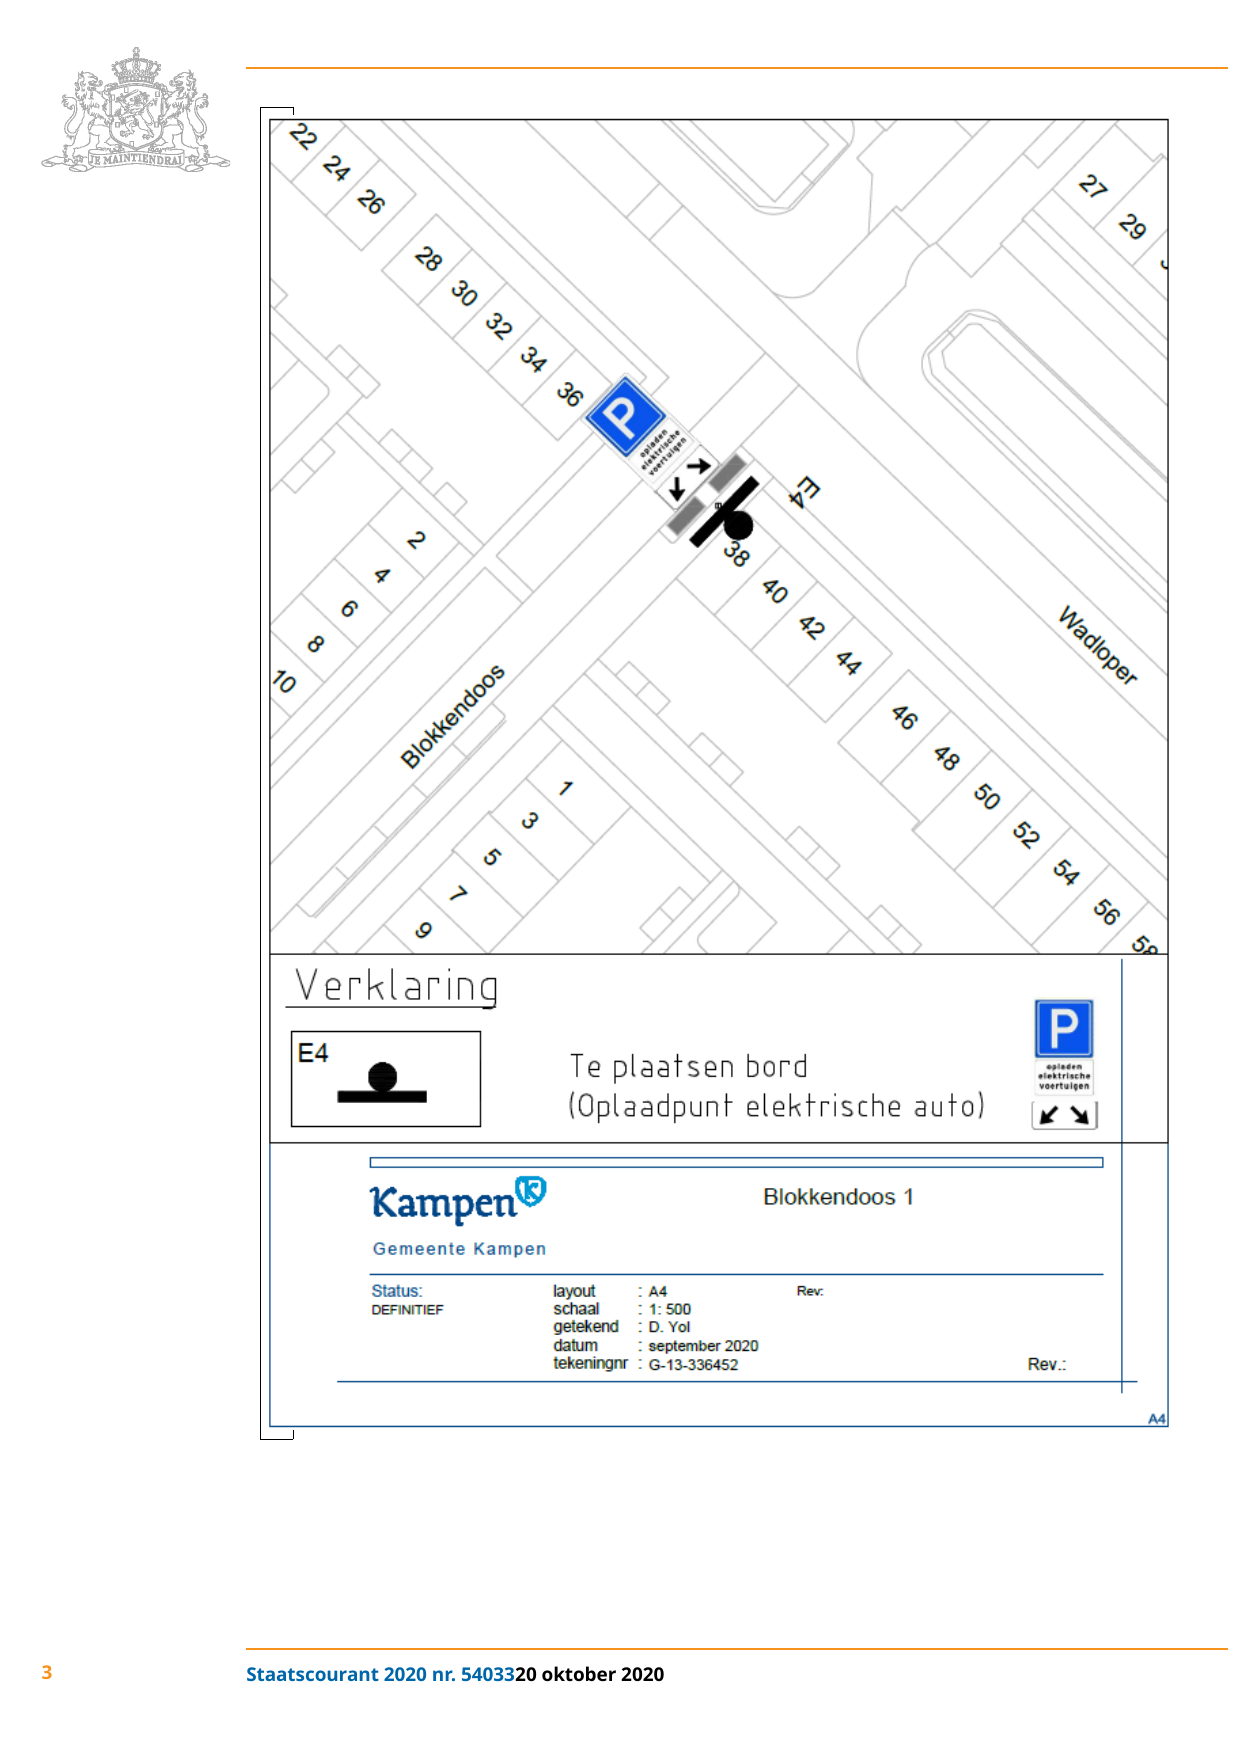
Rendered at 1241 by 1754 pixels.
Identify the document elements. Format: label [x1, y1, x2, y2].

picture [268, 115, 1173, 1430]
picture [41, 47, 231, 172]
